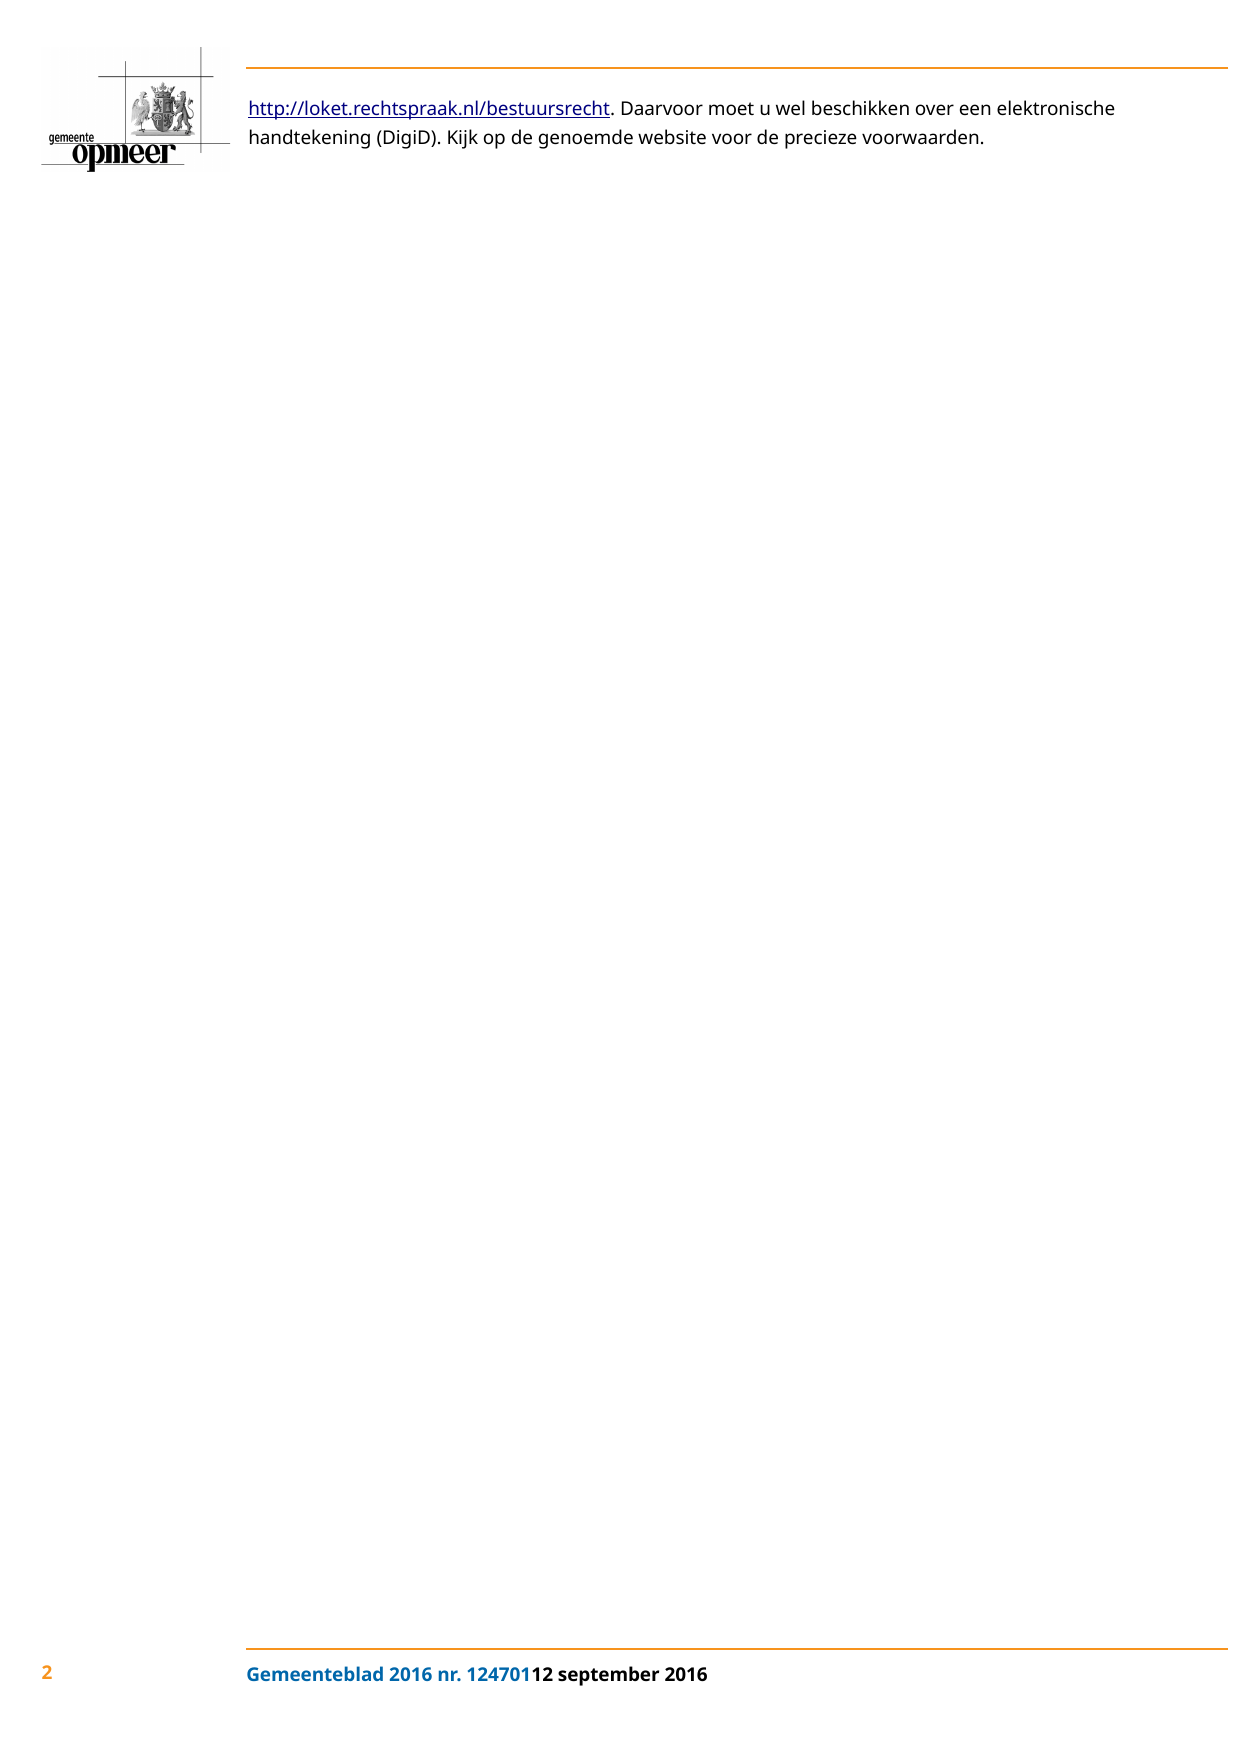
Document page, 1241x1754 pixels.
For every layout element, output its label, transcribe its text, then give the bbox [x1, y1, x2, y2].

picture [41, 47, 231, 172]
text http://loket.rechtspraak.nl/bestuursrecht. Daarvoor moet u wel beschikken over een elektronische handtekening (DigiD). Kijk op de genoemde website voor de precieze voorwaarden. [248, 95, 1152, 150]
